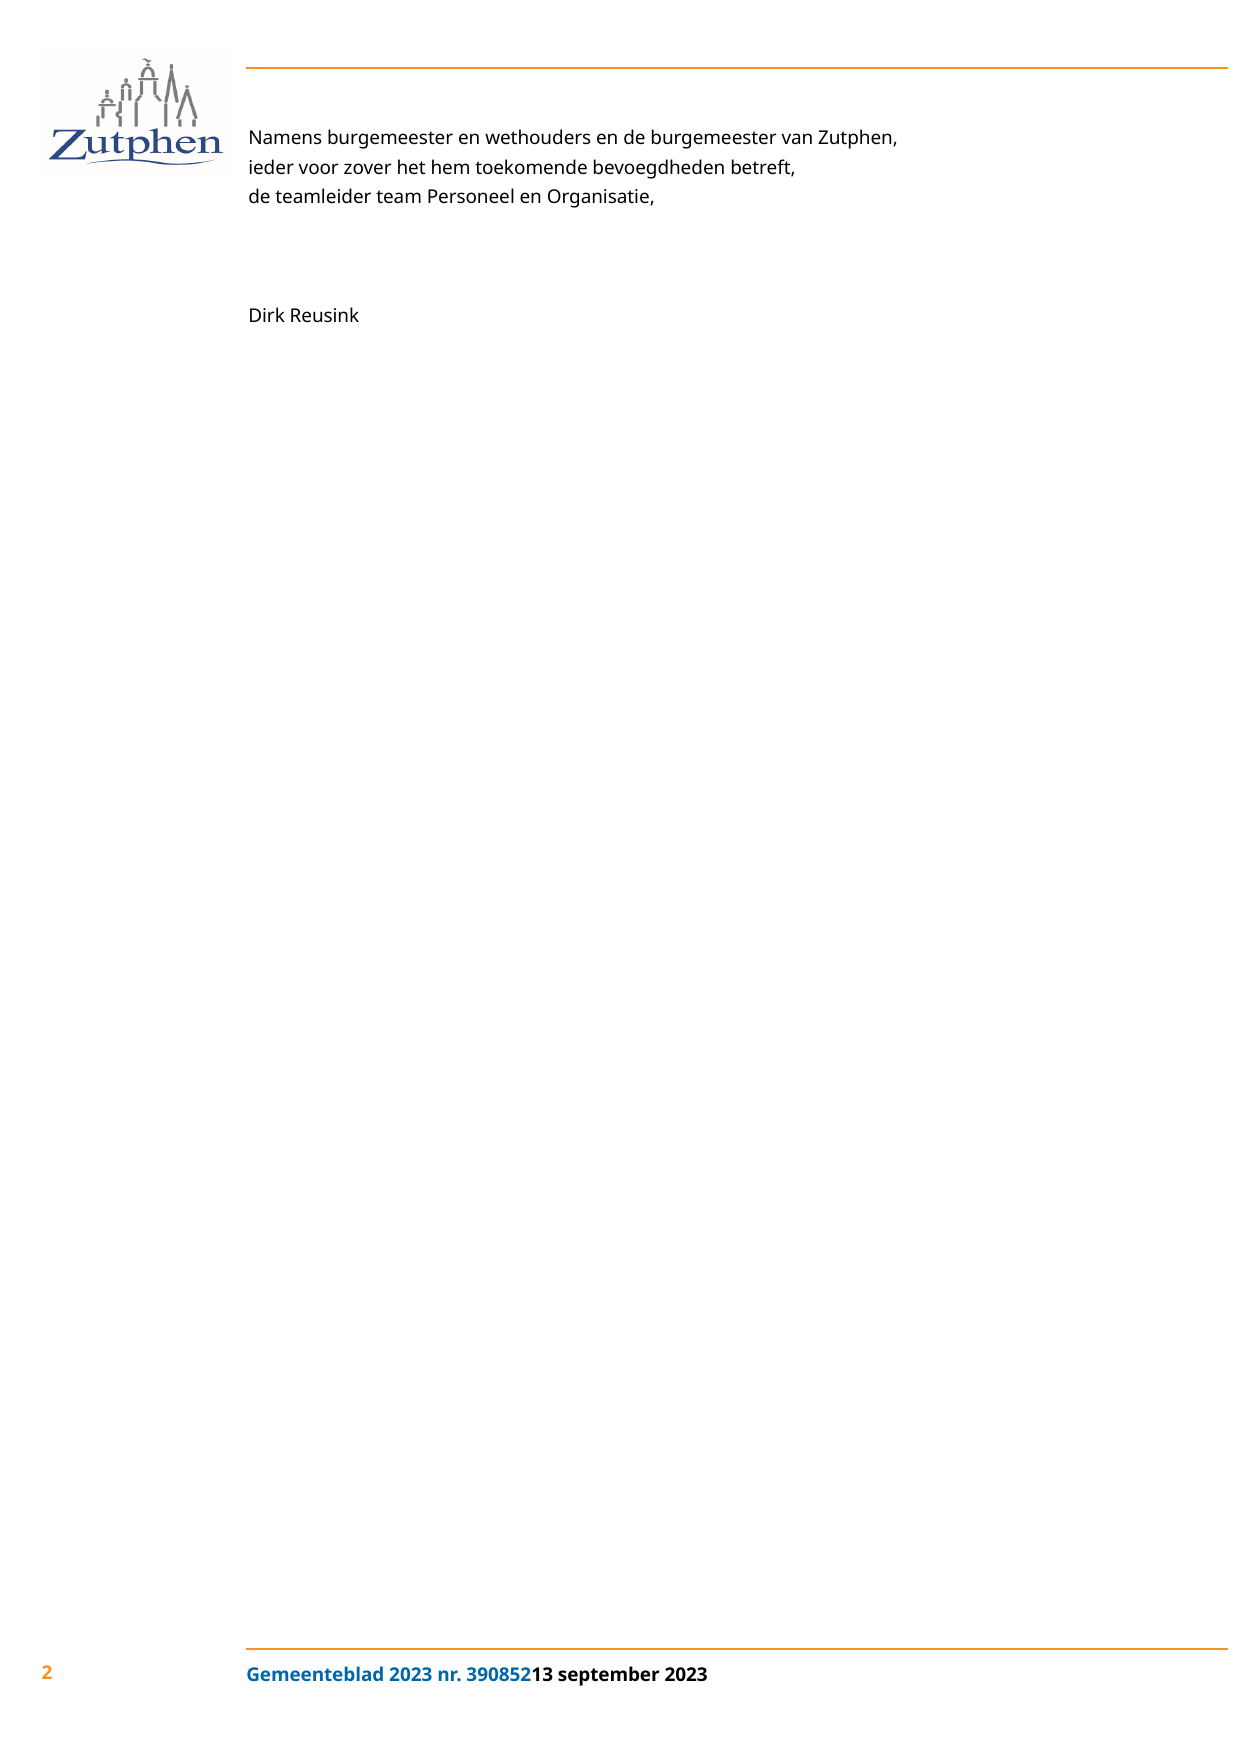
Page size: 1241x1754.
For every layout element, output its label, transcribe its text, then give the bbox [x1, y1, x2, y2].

text ieder voor zover het hem toekomende bevoegdheden betreft, [248, 154, 1152, 180]
picture [41, 47, 231, 172]
text Namens burgemeester en wethouders en de burgemeester van Zutphen, [248, 124, 1152, 150]
text Dirk Reusink [248, 302, 1152, 328]
text de teamleider team Personeel en Organisatie, [248, 183, 1152, 209]
